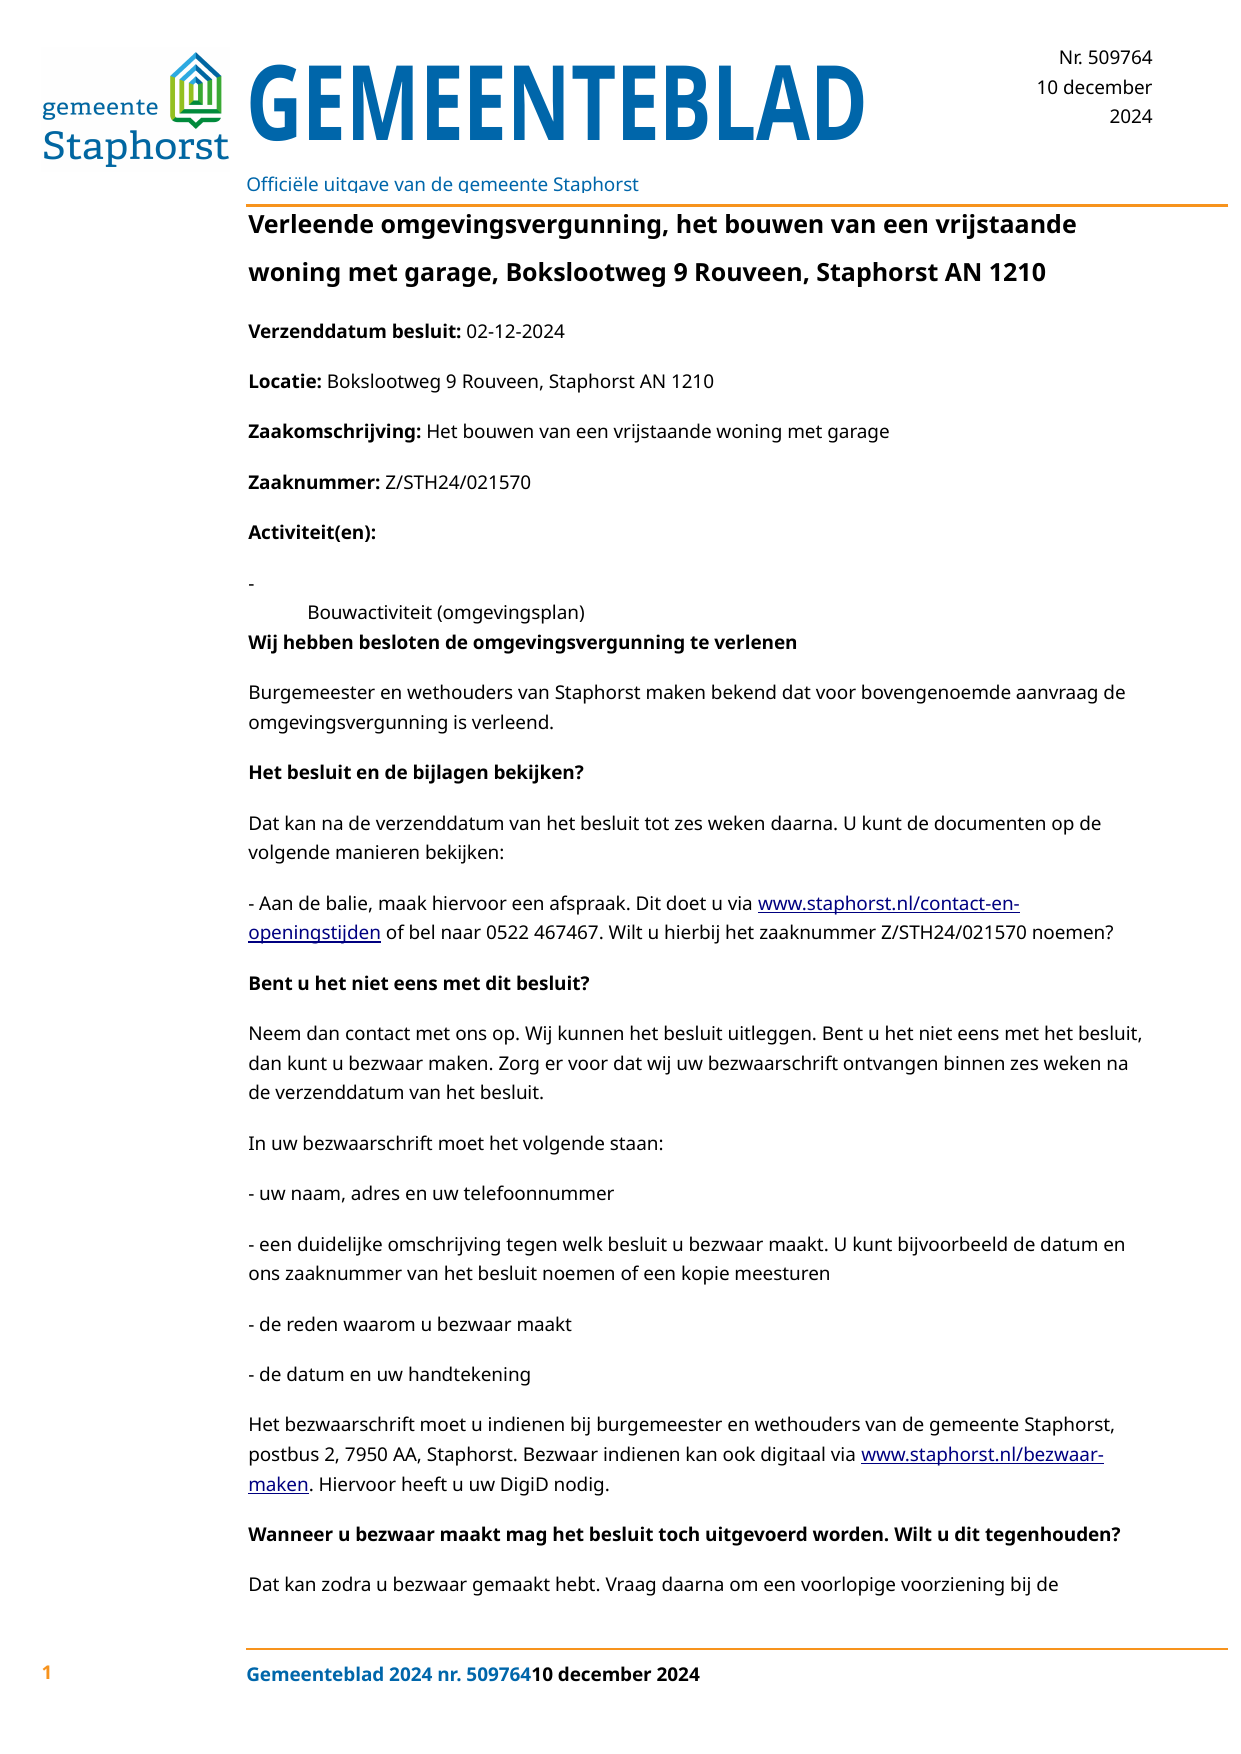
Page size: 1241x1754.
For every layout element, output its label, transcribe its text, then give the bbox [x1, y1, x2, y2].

text Het besluit en de bijlagen bekijken? [248, 759, 1152, 785]
text Zaakomschrijving: Het bouwen van een vrijstaande woning met garage [248, 419, 1152, 444]
text Wij hebben besloten de omgevingsvergunning te verlenen [248, 629, 1152, 655]
text Het bezwaarschrift moet u indienen bij burgemeester en wethouders van de gemeente Staphorst, postbus 2, 7950 AA, Staphorst. Bezwaar indienen kan ook digitaal via www.staphorst.nl/bezwaar-maken. Hiervoor heeft u uw DigiD nodig. [248, 1412, 1152, 1497]
text - een duidelijke omschrijving tegen welk besluit u bezwaar maakt. U kunt bijvoorbeeld de datum en ons zaaknummer van het besluit noemen of een kopie meesturen [248, 1231, 1152, 1286]
text Bent u het niet eens met dit besluit? [248, 970, 1152, 996]
text - de datum en uw handtekening [248, 1361, 1152, 1387]
text Wanneer u bezwaar maakt mag het besluit toch uitgevoerd worden. Wilt u dit tegenhouden? [248, 1521, 1152, 1547]
text - uw naam, adres en uw telefoonnummer [248, 1180, 1152, 1206]
text Activiteit(en): [248, 519, 1152, 545]
text Zaaknummer: Z/STH24/021570 [248, 469, 1152, 495]
text Neem dan contact met ons op. Wij kunnen het besluit uitleggen. Bent u het niet eens met het besluit, dan kunt u bezwaar maken. Zorg er voor dat wij uw bezwaarschrift ontvangen binnen zes weken na de verzenddatum van het besluit. [248, 1020, 1152, 1105]
text - Aan de balie, maak hiervoor een afspraak. Dit doet u via www.staphorst.nl/contact-en-openingstijden of bel naar 0522 467467. Wilt u hierbij het zaaknummer Z/STH24/021570 noemen? [248, 890, 1152, 945]
text Dat kan zodra u bezwaar gemaakt hebt. Vraag daarna om een voorlopige voorziening bij de [248, 1572, 1152, 1597]
text Burgemeester en wethouders van Staphorst maken bekend dat voor bovengenoemde aanvraag de omgevingsvergunning is verleend. [248, 679, 1152, 735]
text Dat kan na de verzenddatum van het besluit tot zes weken daarna. U kunt de documenten op de volgende manieren bekijken: [248, 810, 1152, 865]
text Verleende omgevingsvergunning, het bouwen van een vrijstaande woning met garage, Bokslootweg 9 Rouveen, Staphorst AN 1210 [248, 207, 1152, 288]
text Verzenddatum besluit: 02-12-2024 [248, 318, 1152, 344]
text - de reden waarom u bezwaar maakt [248, 1311, 1152, 1337]
list Bouwactiviteit (omgevingsplan) [248, 599, 1152, 625]
picture [41, 47, 231, 172]
text Locatie: Bokslootweg 9 Rouveen, Staphorst AN 1210 [248, 368, 1152, 394]
text In uw bezwaarschrift moet het volgende staan: [248, 1130, 1152, 1156]
